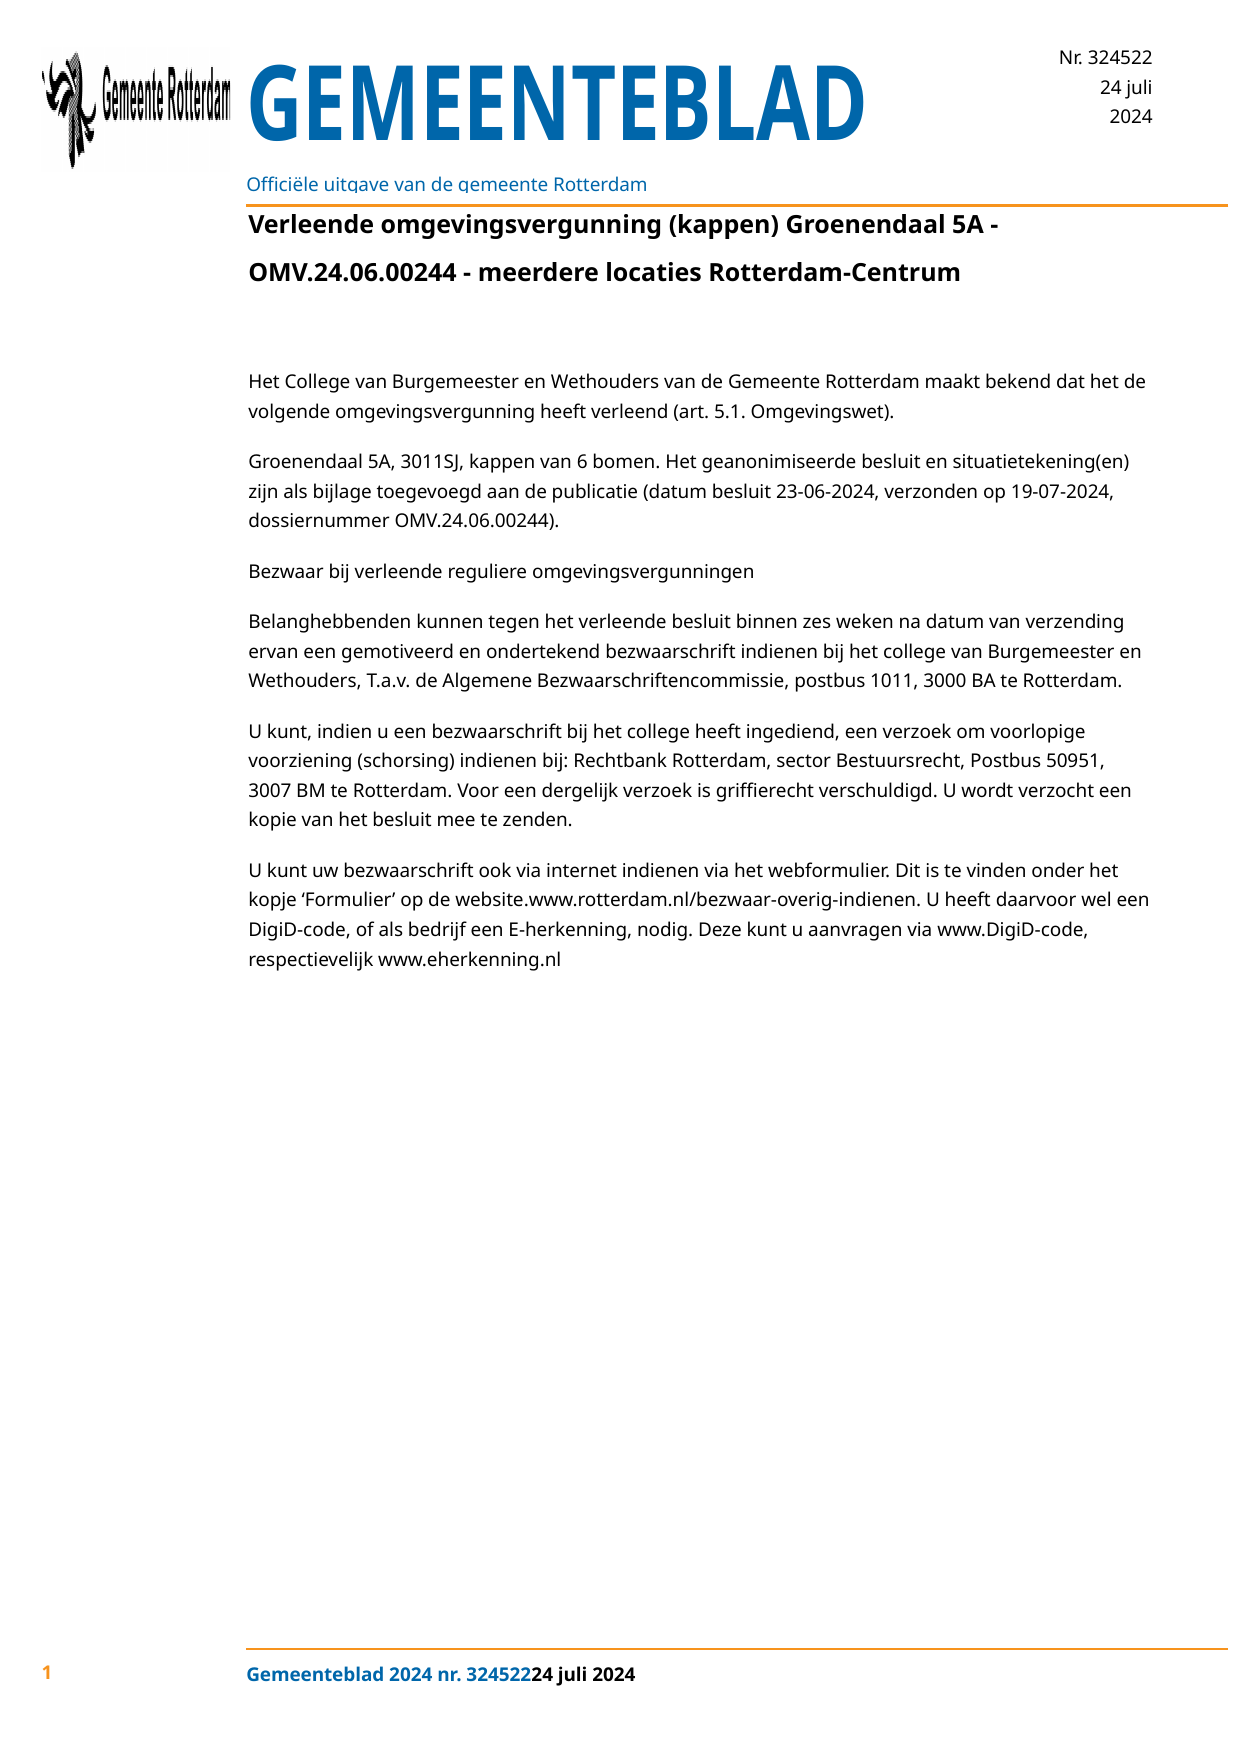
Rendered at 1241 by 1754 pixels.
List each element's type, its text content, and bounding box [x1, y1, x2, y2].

picture [41, 47, 231, 172]
text Bezwaar bij verleende reguliere omgevingsvergunningen [248, 558, 1152, 584]
text Het College van Burgemeester en Wethouders van de Gemeente Rotterdam maakt bekend dat het de volgende omgevingsvergunning heeft verleend (art. 5.1. Omgevingswet). [248, 368, 1152, 424]
text U kunt, indien u een bezwaarschrift bij het college heeft ingediend, een verzoek om voorlopige voorziening (schorsing) indienen bij: Rechtbank Rotterdam, sector Bestuursrecht, Postbus 50951, 3007 BM te Rotterdam. Voor een dergelijk verzoek is griffierecht verschuldigd. U wordt verzocht een kopie van het besluit mee te zenden. [248, 718, 1152, 832]
text Verleende omgevingsvergunning (kappen) Groenendaal 5A - OMV.24.06.00244 - meerdere locaties Rotterdam-Centrum [248, 207, 1152, 288]
text Belanghebbenden kunnen tegen het verleende besluit binnen zes weken na datum van verzending ervan een gemotiveerd en ondertekend bezwaarschrift indienen bij het college van Burgemeester en Wethouders, T.a.v. de Algemene Bezwaarschriftencommissie, postbus 1011, 3000 BA te Rotterdam. [248, 608, 1152, 693]
text U kunt uw bezwaarschrift ook via internet indienen via het webformulier. Dit is te vinden onder het kopje ‘Formulier’ op de website.www.rotterdam.nl/bezwaar-overig-indienen. U heeft daarvoor wel een DigiD-code, of als bedrijf een E-herkenning, nodig. Deze kunt u aanvragen via www.DigiD-code, respectievelijk www.eherkenning.nl [248, 857, 1152, 972]
text Groenendaal 5A, 3011SJ, kappen van 6 bomen. Het geanonimiseerde besluit en situatietekening(en) zijn als bijlage toegevoegd aan de publicatie (datum besluit 23-06-2024, verzonden op 19-07-2024, dossiernummer OMV.24.06.00244). [248, 448, 1152, 533]
